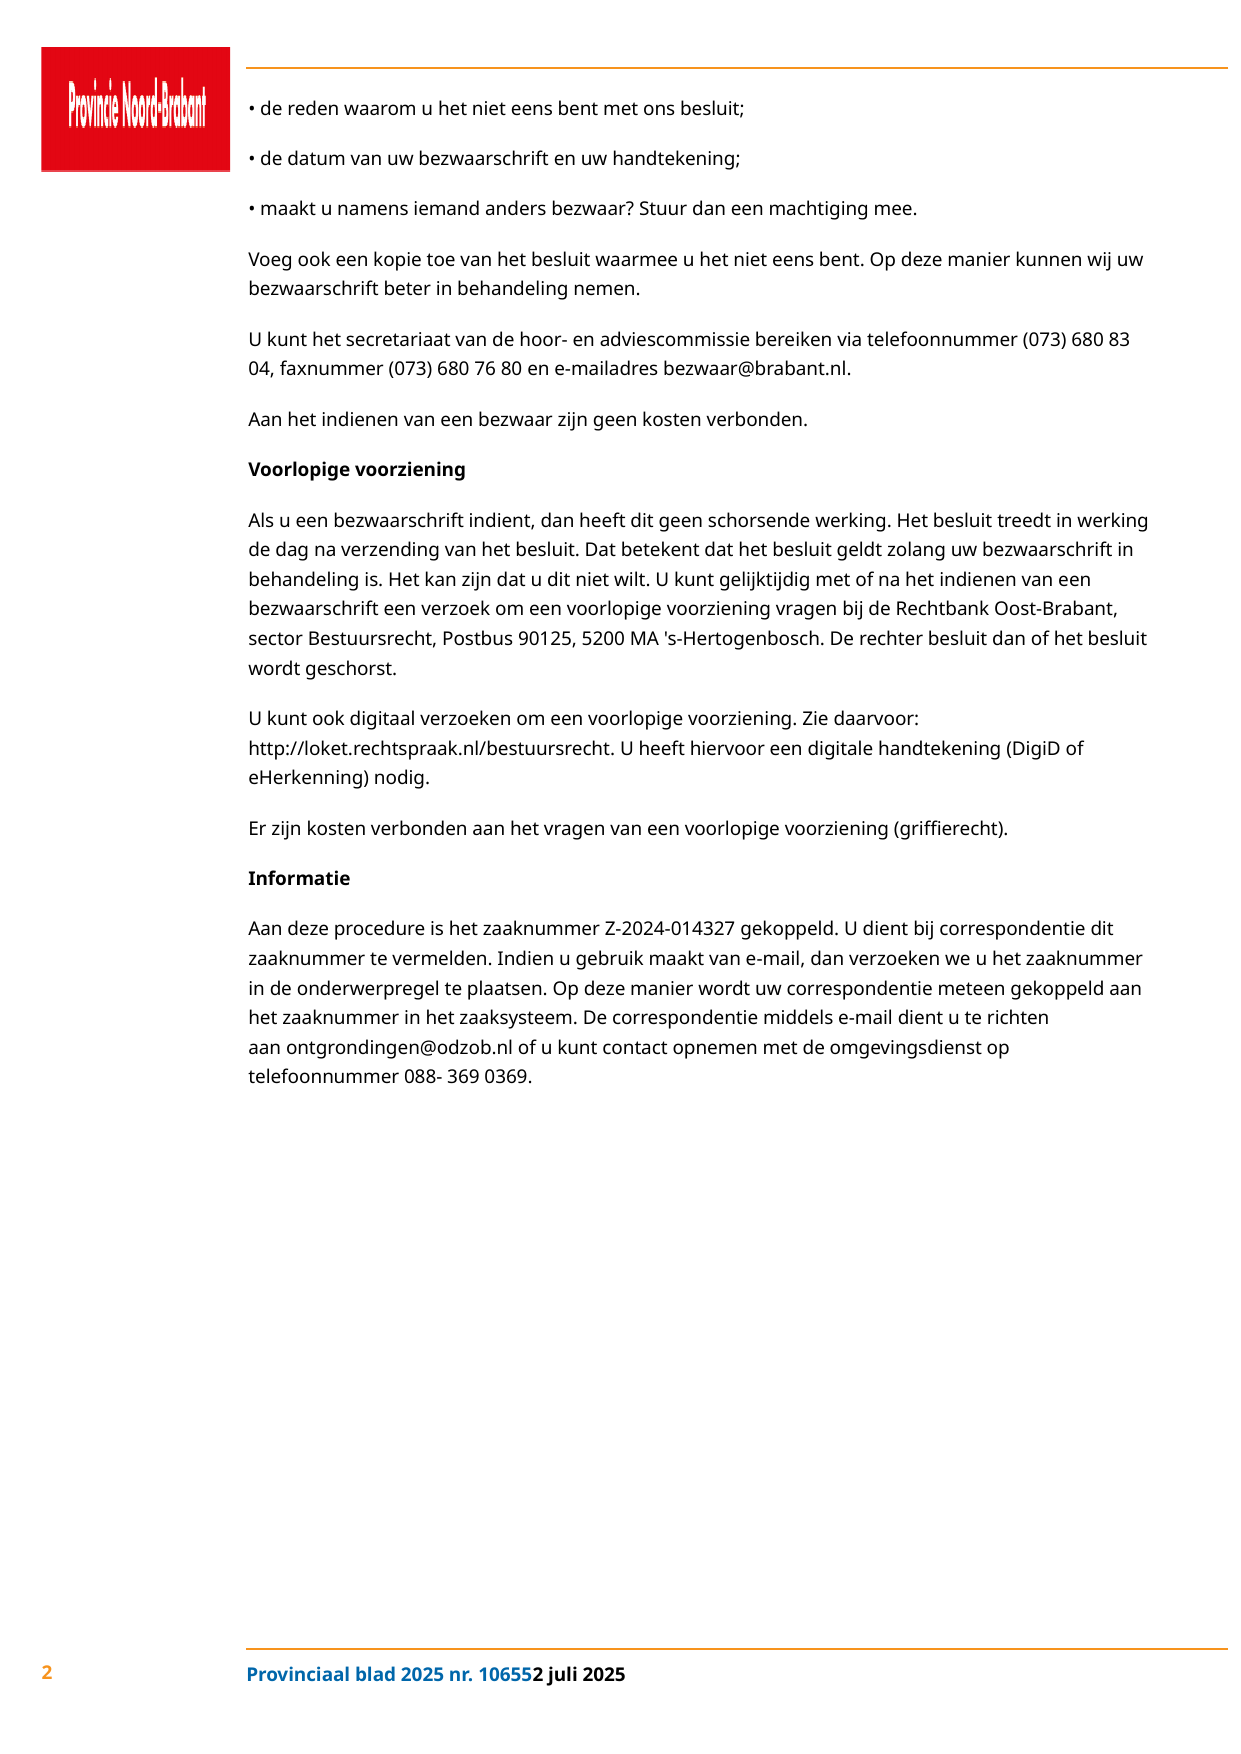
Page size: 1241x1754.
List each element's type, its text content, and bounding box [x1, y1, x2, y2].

text Voorlopige voorziening [248, 456, 1152, 482]
text Voeg ook een kopie toe van het besluit waarmee u het niet eens bent. Op deze manier kunnen wij uw bezwaarschrift beter in behandeling nemen. [248, 246, 1152, 301]
text • maakt u namens iemand anders bezwaar? Stuur dan een machtiging mee. [248, 196, 1152, 221]
text • de datum van uw bezwaarschrift en uw handtekening; [248, 145, 1152, 171]
text Er zijn kosten verbonden aan het vragen van een voorlopige voorziening (griffierecht). [248, 815, 1152, 841]
text U kunt het secretariaat van de hoor- en adviescommissie bereiken via telefoonnummer (073) 680 83 04, faxnummer (073) 680 76 80 en e-mailadres bezwaar@brabant.nl. [248, 326, 1152, 381]
text Als u een bezwaarschrift indient, dan heeft dit geen schorsende werking. Het besluit treedt in werking de dag na verzending van het besluit. Dat betekent dat het besluit geldt zolang uw bezwaarschrift in behandeling is. Het kan zijn dat u dit niet wilt. U kunt gelijktijdig met of na het indienen van een bezwaarschrift een verzoek om een voorlopige voorziening vragen bij de Rechtbank Oost-Brabant, sector Bestuursrecht, Postbus 90125, 5200 MA 's‑Hertogenbosch. De rechter besluit dan of het besluit wordt geschorst. [248, 507, 1152, 681]
picture [41, 47, 231, 172]
text U kunt ook digitaal verzoeken om een voorlopige voorziening. Zie daarvoor: http://loket.rechtspraak.nl/bestuursrecht. U heeft hiervoor een digitale handtekening (DigiD of eHerkenning) nodig. [248, 705, 1152, 790]
text Aan deze procedure is het zaaknummer Z-2024-014327 gekoppeld. U dient bij correspondentie dit zaaknummer te vermelden. Indien u gebruik maakt van e-mail, dan verzoeken we u het zaaknummer in de onderwerpregel te plaatsen. Op deze manier wordt uw correspondentie meteen gekoppeld aan het zaaknummer in het zaaksysteem. De correspondentie middels e-mail dient u te richten aan ontgrondingen@odzob.nl of u kunt contact opnemen met de omgevingsdienst op telefoonnummer 088- 369 0369. [248, 916, 1152, 1089]
text Informatie [248, 865, 1152, 891]
text • de reden waarom u het niet eens bent met ons besluit; [248, 95, 1152, 121]
text Aan het indienen van een bezwaar zijn geen kosten verbonden. [248, 406, 1152, 432]
